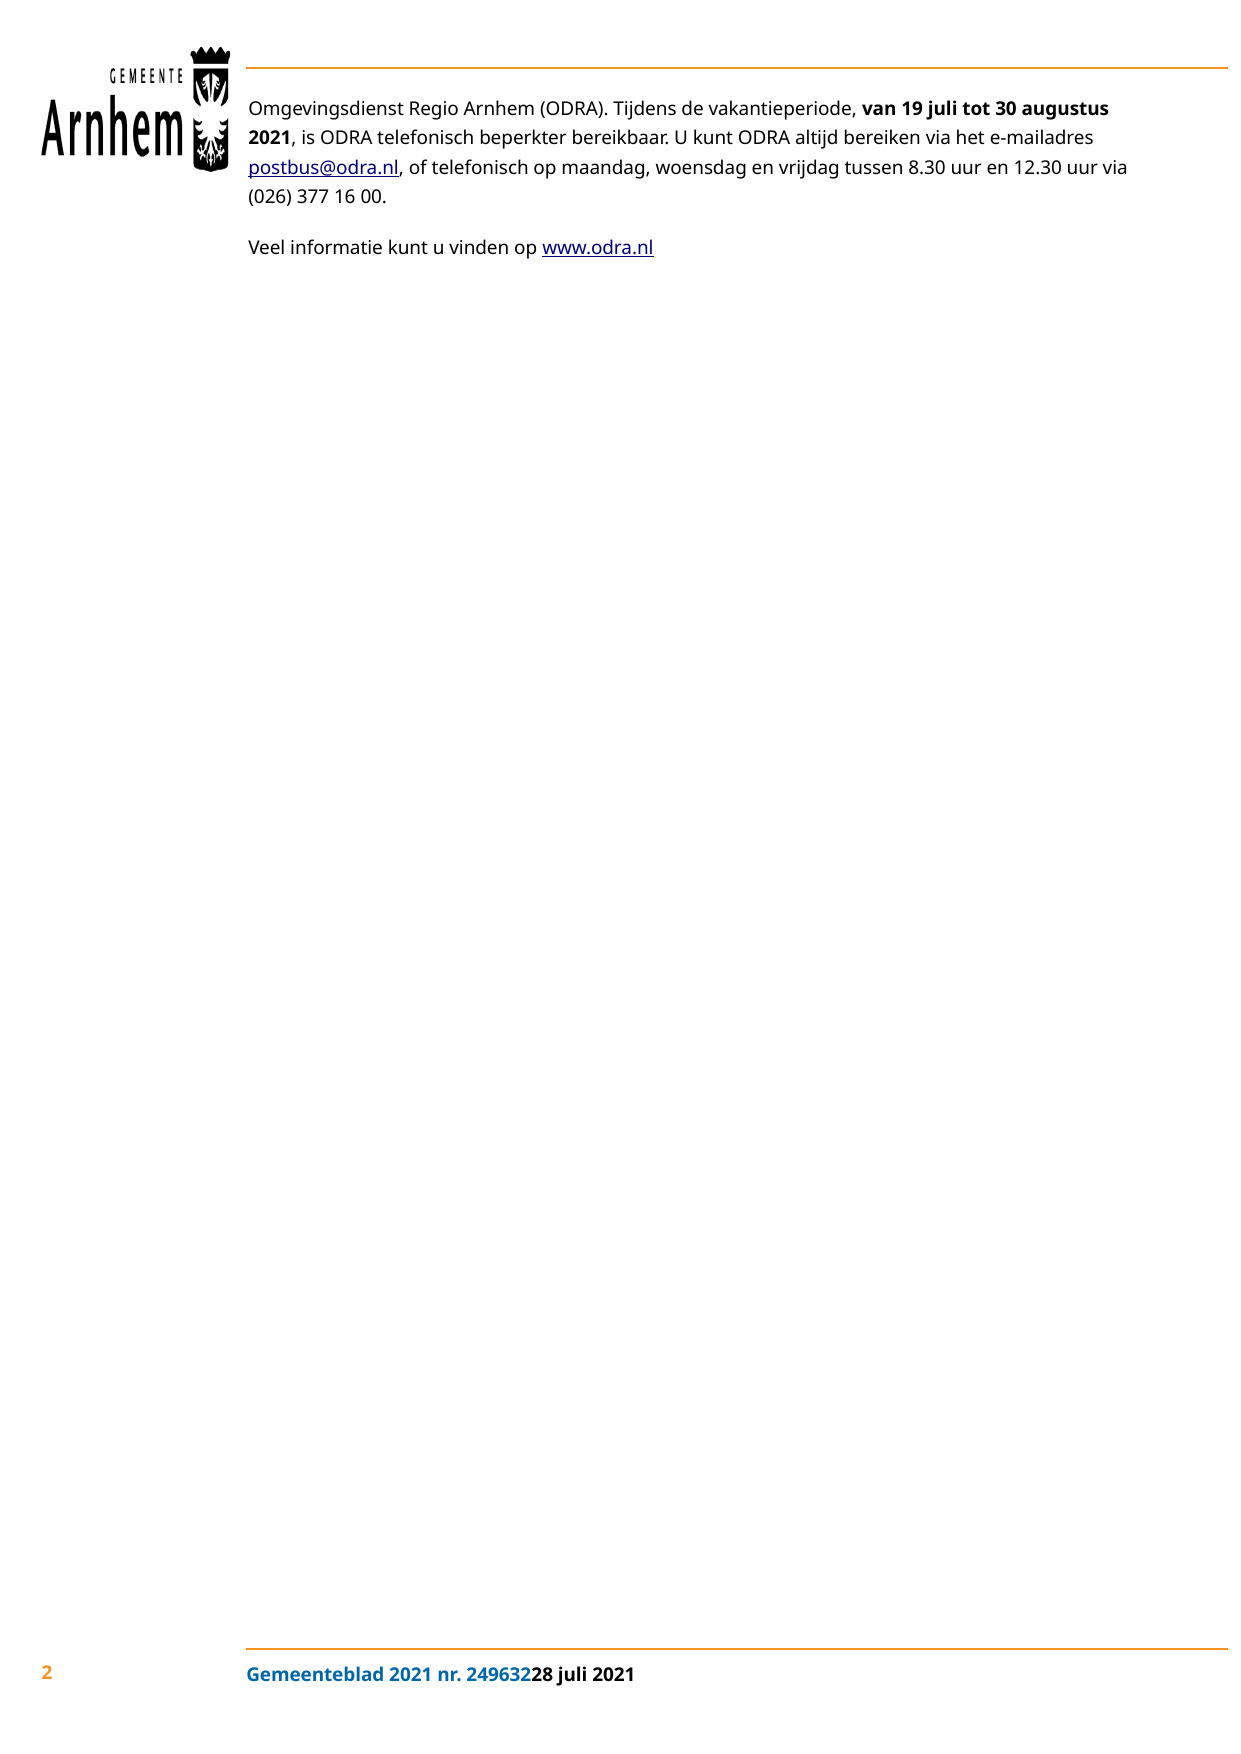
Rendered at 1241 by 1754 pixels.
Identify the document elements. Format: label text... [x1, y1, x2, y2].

picture [41, 47, 231, 172]
text Veel informatie kunt u vinden op www.odra.nl [248, 234, 1152, 260]
text Omgevingsdienst Regio Arnhem (ODRA). Tijdens de vakantieperiode, van 19 juli tot 30 augustus 2021, is ODRA telefonisch beperkter bereikbaar. U kunt ODRA altijd bereiken via het e-mailadres postbus@odra.nl, of telefonisch op maandag, woensdag en vrijdag tussen 8.30 uur en 12.30 uur via (026) 377 16 00. [248, 95, 1152, 209]
